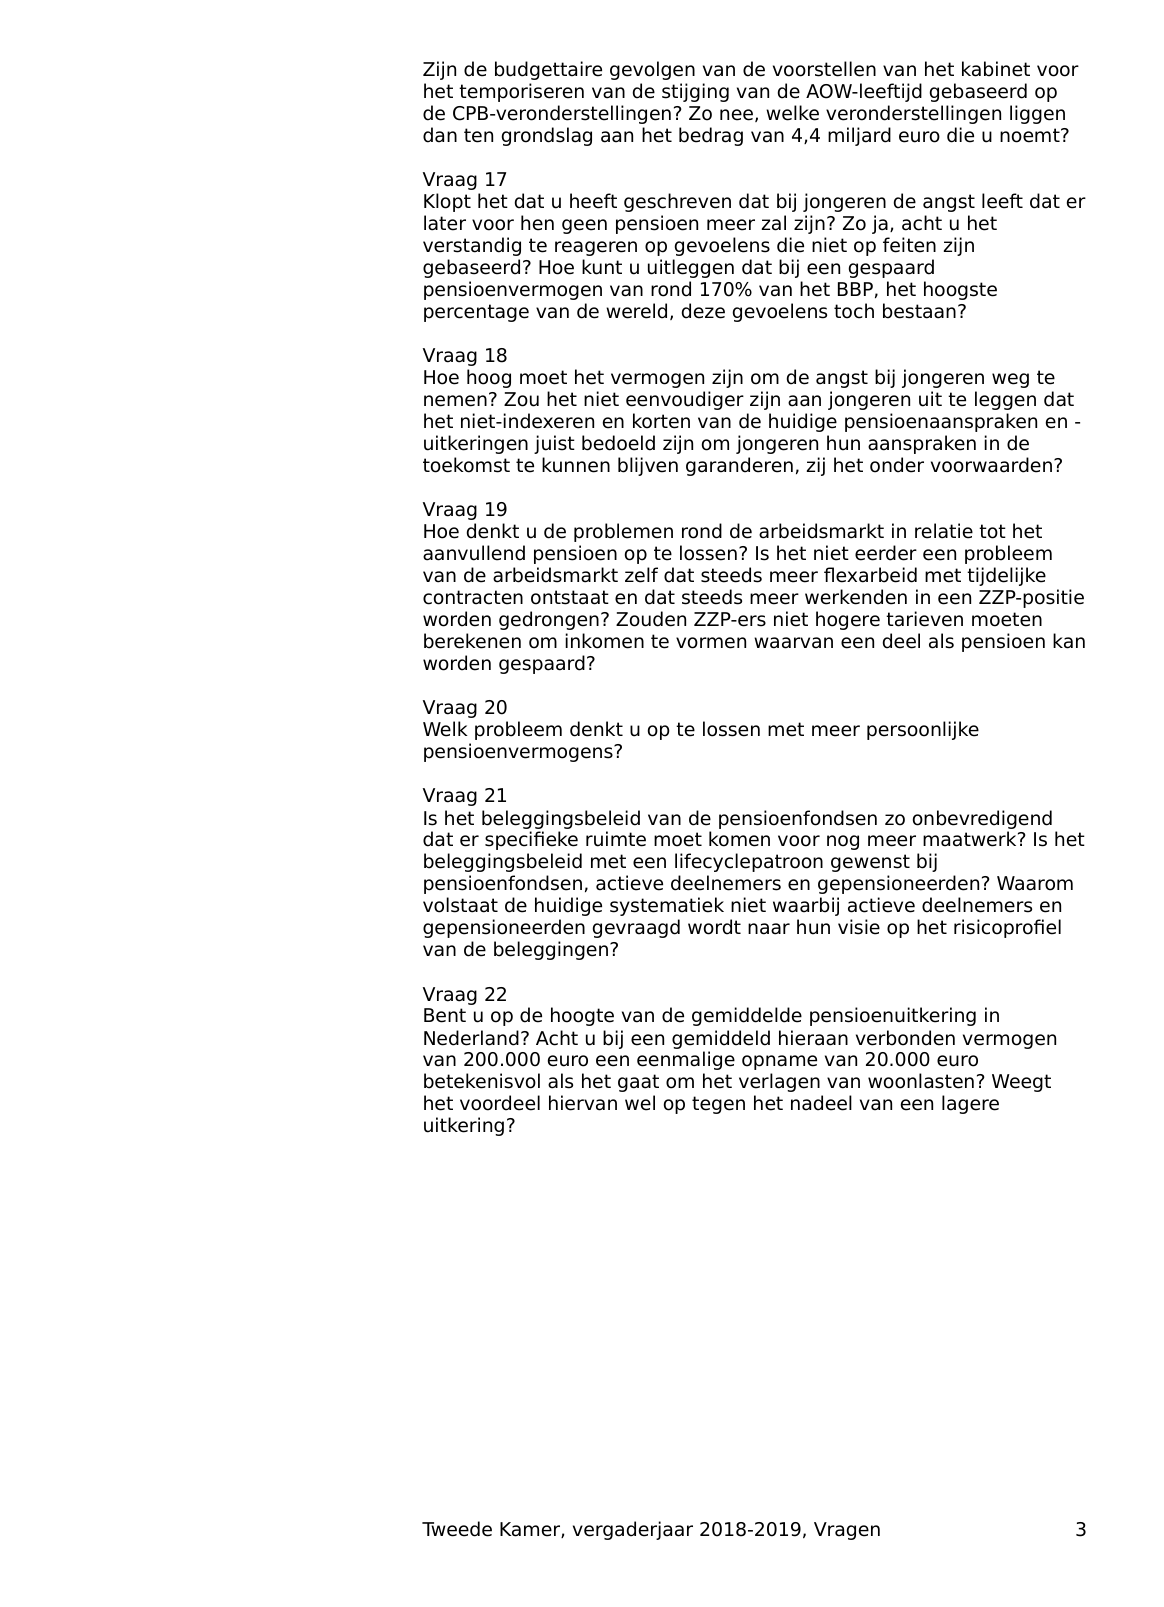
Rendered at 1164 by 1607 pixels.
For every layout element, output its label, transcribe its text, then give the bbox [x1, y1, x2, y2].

text Vraag 21 [422, 785, 1087, 807]
text Welk probleem denkt u op te lossen met meer persoonlijke pensioenvermogens? [422, 719, 1087, 763]
text Vraag 18 [422, 345, 1087, 367]
text Is het beleggingsbeleid van de pensioenfondsen zo onbevredigend dat er specifieke ruimte moet komen voor nog meer maatwerk? Is het beleggingsbeleid met een lifecyclepatroon gewenst bij pensioenfondsen, actieve deelnemers en gepensioneerden? Waarom volstaat de huidige systematiek niet waarbij actieve deelnemers en gepensioneerden gevraagd wordt naar hun visie op het risicoprofiel van de beleggingen? [422, 807, 1087, 961]
text Vraag 20 [422, 697, 1087, 719]
text Klopt het dat u heeft geschreven dat bij jongeren de angst leeft dat er later voor hen geen pensioen meer zal zijn? Zo ja, acht u het verstandig te reageren op gevoelens die niet op feiten zijn gebaseerd? Hoe kunt u uitleggen dat bij een gespaard pensioenvermogen van rond 170% van het BBP, het hoogste percentage van de wereld, deze gevoelens toch bestaan? [422, 191, 1087, 323]
text Vraag 19 [422, 499, 1087, 521]
text Hoe hoog moet het vermogen zijn om de angst bij jongeren weg te nemen? Zou het niet eenvoudiger zijn aan jongeren uit te leggen dat het niet-indexeren en korten van de huidige pensioenaanspraken en -uitkeringen juist bedoeld zijn om jongeren hun aanspraken in de toekomst te kunnen blijven garanderen, zij het onder voorwaarden? [422, 367, 1087, 477]
text Bent u op de hoogte van de gemiddelde pensioenuitkering in Nederland? Acht u bij een gemiddeld hieraan verbonden vermogen van 200.000 euro een eenmalige opname van 20.000 euro betekenisvol als het gaat om het verlagen van woonlasten? Weegt het voordeel hiervan wel op tegen het nadeel van een lagere uitkering? [422, 1005, 1087, 1137]
text Hoe denkt u de problemen rond de arbeidsmarkt in relatie tot het aanvullend pensioen op te lossen? Is het niet eerder een probleem van de arbeidsmarkt zelf dat steeds meer flexarbeid met tijdelijke contracten ontstaat en dat steeds meer werkenden in een ZZP-positie worden gedrongen? Zouden ZZP-ers niet hogere tarieven moeten berekenen om inkomen te vormen waarvan een deel als pensioen kan worden gespaard? [422, 521, 1087, 675]
text Vraag 22 [422, 983, 1087, 1005]
text Zijn de budgettaire gevolgen van de voorstellen van het kabinet voor het temporiseren van de stijging van de AOW-leeftijd gebaseerd op de CPB-veronderstellingen? Zo nee, welke veronderstellingen liggen dan ten grondslag aan het bedrag van 4,4 miljard euro die u noemt? [422, 59, 1087, 147]
text Vraag 17 [422, 169, 1087, 191]
